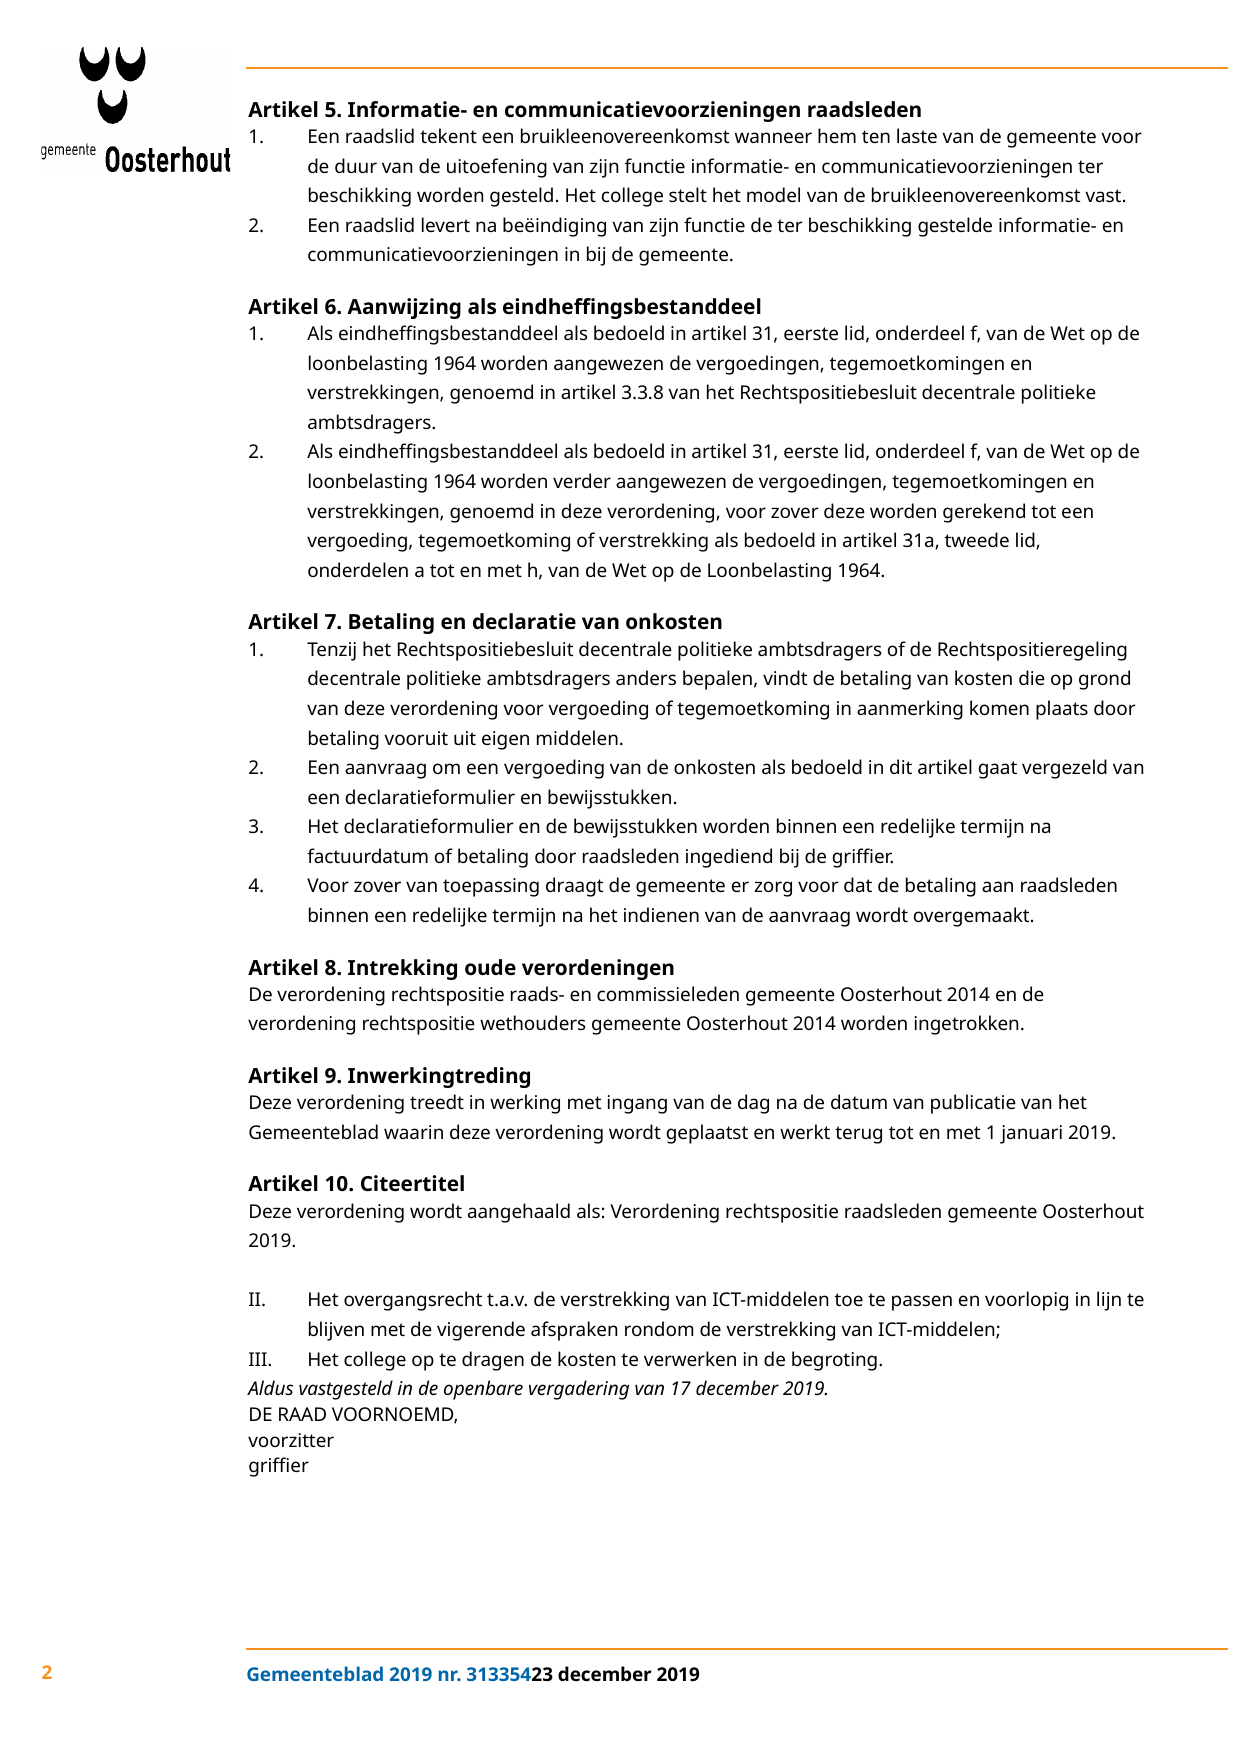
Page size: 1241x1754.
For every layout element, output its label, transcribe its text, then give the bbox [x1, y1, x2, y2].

list Het declaratieformulier en de bewijsstukken worden binnen een redelijke termijn na factuurdatum of betaling door raadsleden ingediend bij de griffier. [248, 813, 1152, 869]
text voorzitter [248, 1427, 1152, 1453]
text Artikel 10. Citeertitel [248, 1169, 1152, 1198]
text Artikel 5. Informatie- en communicatievoorzieningen raadsleden [248, 95, 1152, 123]
list Het overgangsrecht t.a.v. de verstrekking van ICT-middelen toe te passen en voorlopig in lijn te blijven met de vigerende afspraken rondom de verstrekking van ICT-middelen; [248, 1287, 1152, 1342]
list Een raadslid levert na beëindiging van zijn functie de ter beschikking gestelde informatie- en communicatievoorzieningen in bij de gemeente. [248, 212, 1152, 267]
text Artikel 8. Intrekking oude verordeningen [248, 953, 1152, 981]
text Deze verordening wordt aangehaald als: Verordening rechtspositie raadsleden gemeente Oosterhout 2019. [248, 1198, 1152, 1253]
list Tenzij het Rechtspositiebesluit decentrale politieke ambtsdragers of de Rechtspositieregeling decentrale politieke ambtsdragers anders bepalen, vindt de betaling van kosten die op grond van deze verordening voor vergoeding of tegemoetkoming in aanmerking komen plaats door betaling vooruit uit eigen middelen. [248, 636, 1152, 750]
picture [41, 47, 231, 172]
text Deze verordening treedt in werking met ingang van de dag na de datum van publicatie van het Gemeenteblad waarin deze verordening wordt geplaatst en werkt terug tot en met 1 januari 2019. [248, 1089, 1152, 1145]
list Een aanvraag om een vergoeding van de onkosten als bedoeld in dit artikel gaat vergezeld van een declaratieformulier en bewijsstukken. [248, 754, 1152, 809]
list Als eindheffingsbestanddeel als bedoeld in artikel 31, eerste lid, onderdeel f, van de Wet op de loonbelasting 1964 worden aangewezen de vergoedingen, tegemoetkomingen en verstrekkingen, genoemd in artikel 3.3.8 van het Rechtspositiebesluit decentrale politieke ambtsdragers. [248, 320, 1152, 435]
text Aldus vastgesteld in de openbare vergadering van 17 december 2019. [248, 1375, 1152, 1401]
list Als eindheffingsbestanddeel als bedoeld in artikel 31, eerste lid, onderdeel f, van de Wet op de loonbelasting 1964 worden verder aangewezen de vergoedingen, tegemoetkomingen en verstrekkingen, genoemd in deze verordening, voor zover deze worden gerekend tot een vergoeding, tegemoetkoming of verstrekking als bedoeld in artikel 31a, tweede lid, onderdelen a tot en met h, van de Wet op de Loonbelasting 1964. [248, 439, 1152, 583]
text Artikel 7. Betaling en declaratie van onkosten [248, 607, 1152, 636]
text Artikel 6. Aanwijzing als eindheffingsbestanddeel [248, 292, 1152, 320]
text griffier [248, 1453, 1152, 1478]
list Voor zover van toepassing draagt de gemeente er zorg voor dat de betaling aan raadsleden binnen een redelijke termijn na het indienen van de aanvraag wordt overgemaakt. [248, 873, 1152, 928]
text De verordening rechtspositie raads- en commissieleden gemeente Oosterhout 2014 en de verordening rechtspositie wethouders gemeente Oosterhout 2014 worden ingetrokken. [248, 981, 1152, 1036]
list Het college op te dragen de kosten te verwerken in de begroting. [248, 1346, 1152, 1372]
list Een raadslid tekent een bruikleenovereenkomst wanneer hem ten laste van de gemeente voor de duur van de uitoefening van zijn functie informatie- en communicatievoorzieningen ter beschikking worden gesteld. Het college stelt het model van de bruikleenovereenkomst vast. [248, 123, 1152, 208]
text DE RAAD VOORNOEMD, [248, 1401, 1152, 1427]
text Artikel 9. Inwerkingtreding [248, 1061, 1152, 1089]
